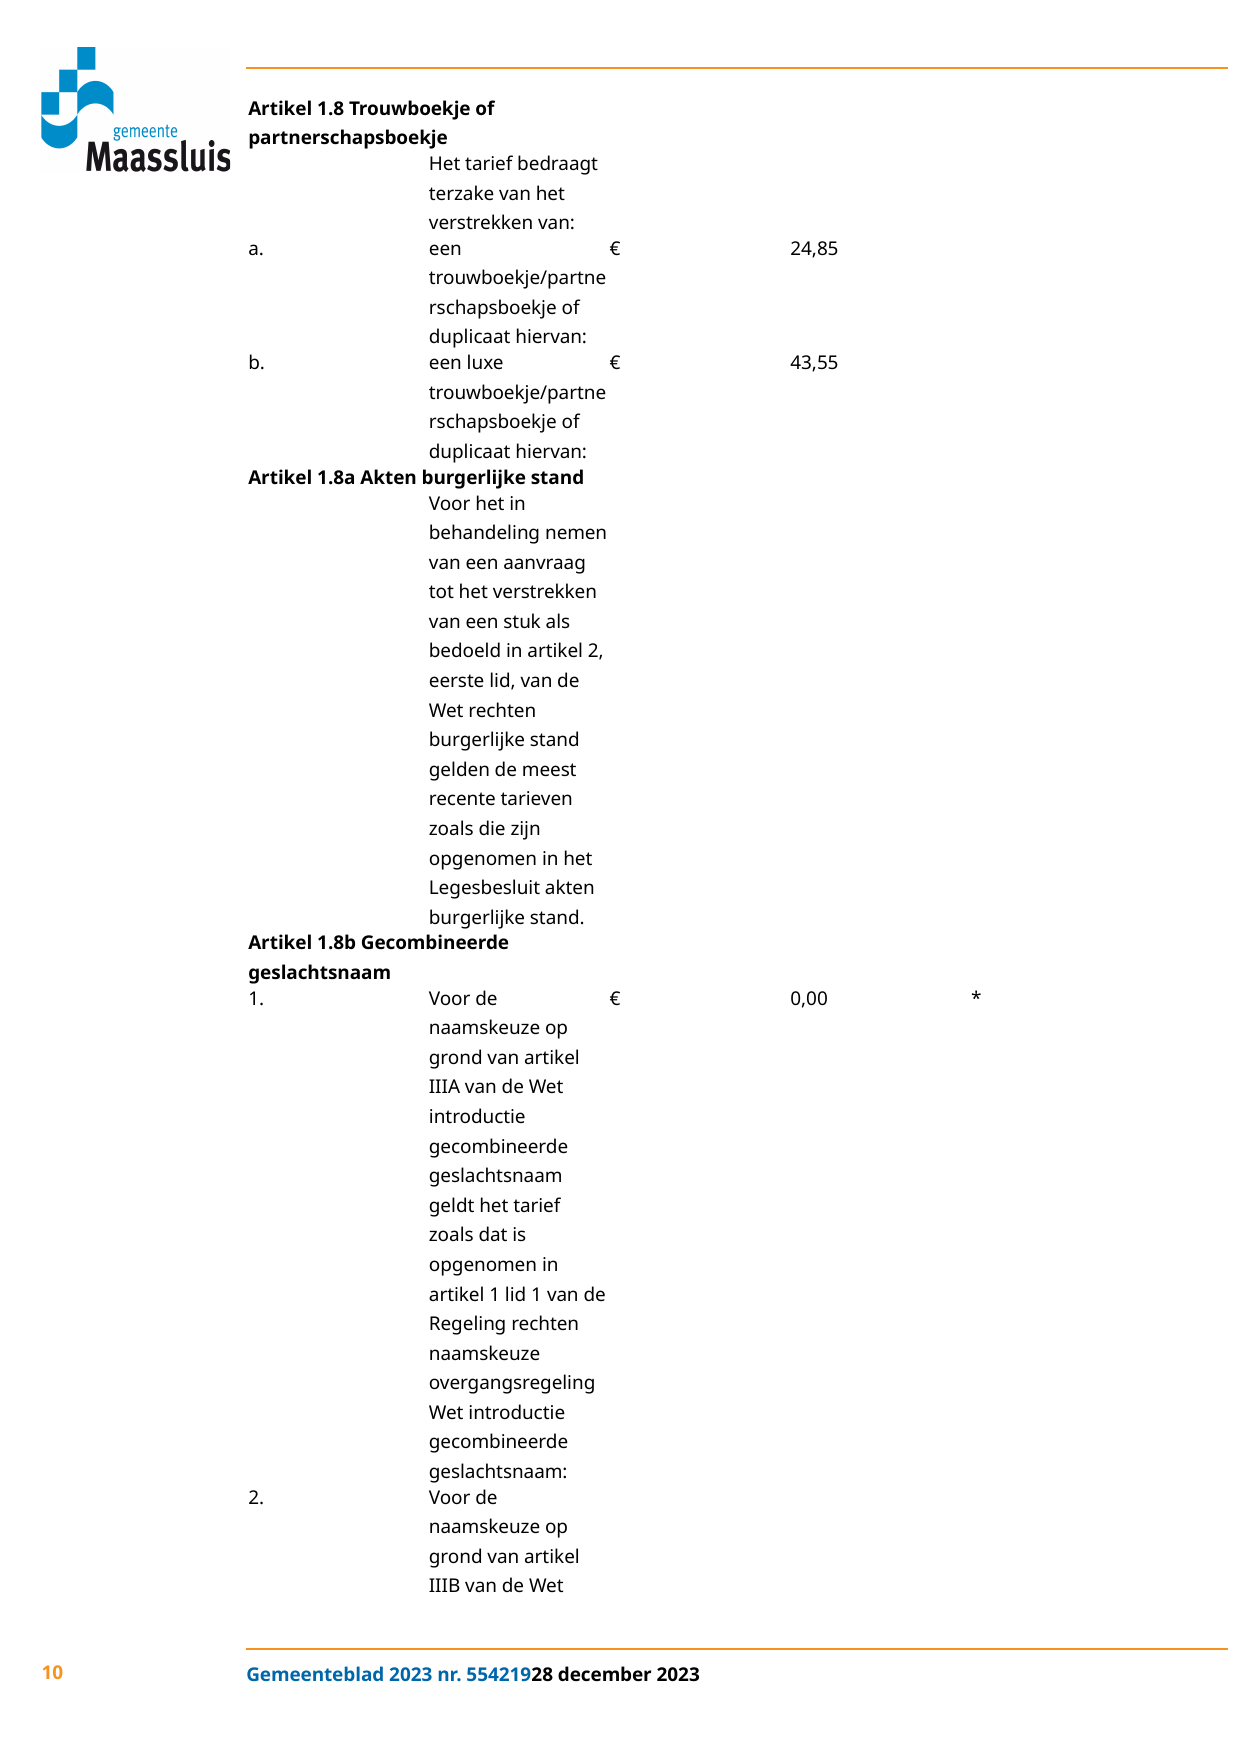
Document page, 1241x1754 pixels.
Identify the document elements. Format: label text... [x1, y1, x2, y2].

table_cell een trouwboekje/partnerschapsboekje of duplicaat hiervan: [429, 235, 609, 349]
table_cell Het tarief bedraagt terzake van het verstrekken van: [429, 150, 609, 235]
table_cell [971, 930, 1152, 985]
table_cell [609, 95, 790, 150]
table_cell [609, 930, 790, 985]
table_cell a. [248, 235, 429, 349]
table_cell [971, 95, 1152, 150]
table_cell Voor het in behandeling nemen van een aanvraag tot het verstrekken van een stuk als bedoeld in artikel 2, eerste lid, van de Wet rechten burgerlijke stand gelden de meest recente tarieven zoals die zijn opgenomen in het Legesbesluit akten burgerlijke stand. [429, 490, 609, 929]
table_cell 2. [248, 1484, 429, 1598]
picture [41, 47, 77, 92]
table_cell [248, 150, 429, 235]
table_cell € [609, 235, 790, 349]
table_cell [609, 464, 790, 490]
table_cell [790, 464, 971, 490]
table_cell 24,85 [790, 235, 971, 349]
table_cell [971, 464, 1152, 490]
picture [41, 47, 231, 172]
table_cell [790, 490, 971, 929]
table_cell Artikel 1.8b Gecombineerde geslachtsnaam [248, 930, 609, 985]
table_cell [790, 1484, 971, 1598]
table_cell 43,55 [790, 350, 971, 464]
table_cell [609, 150, 790, 235]
table_cell [971, 150, 1152, 235]
table_cell [609, 490, 790, 929]
table_cell Artikel 1.8 Trouwboekje of partnerschapsboekje [248, 95, 609, 150]
table_cell Voor de naamskeuze op grond van artikel IIIB van de Wet [429, 1484, 609, 1598]
table_cell [790, 95, 971, 150]
table_cell * [971, 985, 1152, 1484]
table_cell [248, 490, 429, 929]
table_cell een luxe trouwboekje/partnerschapsboekje of duplicaat hiervan: [429, 350, 609, 464]
table_cell [790, 930, 971, 985]
table_cell [971, 1484, 1152, 1598]
table_cell [609, 1484, 790, 1598]
table_cell € [609, 350, 790, 464]
table_cell [971, 235, 1152, 349]
table_cell 1. [248, 985, 429, 1484]
table_cell € [609, 985, 790, 1484]
table_cell [971, 350, 1152, 464]
table_cell [971, 490, 1152, 929]
table_cell Artikel 1.8a Akten burgerlijke stand [248, 464, 609, 490]
table_cell b. [248, 350, 429, 464]
table_cell [790, 150, 971, 235]
table_cell 0,00 [790, 985, 971, 1484]
table_cell Voor de naamskeuze op grond van artikel IIIA van de Wet introductie gecombineerde geslachtsnaam geldt het tarief zoals dat is opgenomen in artikel 1 lid 1 van de Regeling rechten naamskeuze overgangsregeling Wet introductie gecombineerde geslachtsnaam: [429, 985, 609, 1484]
